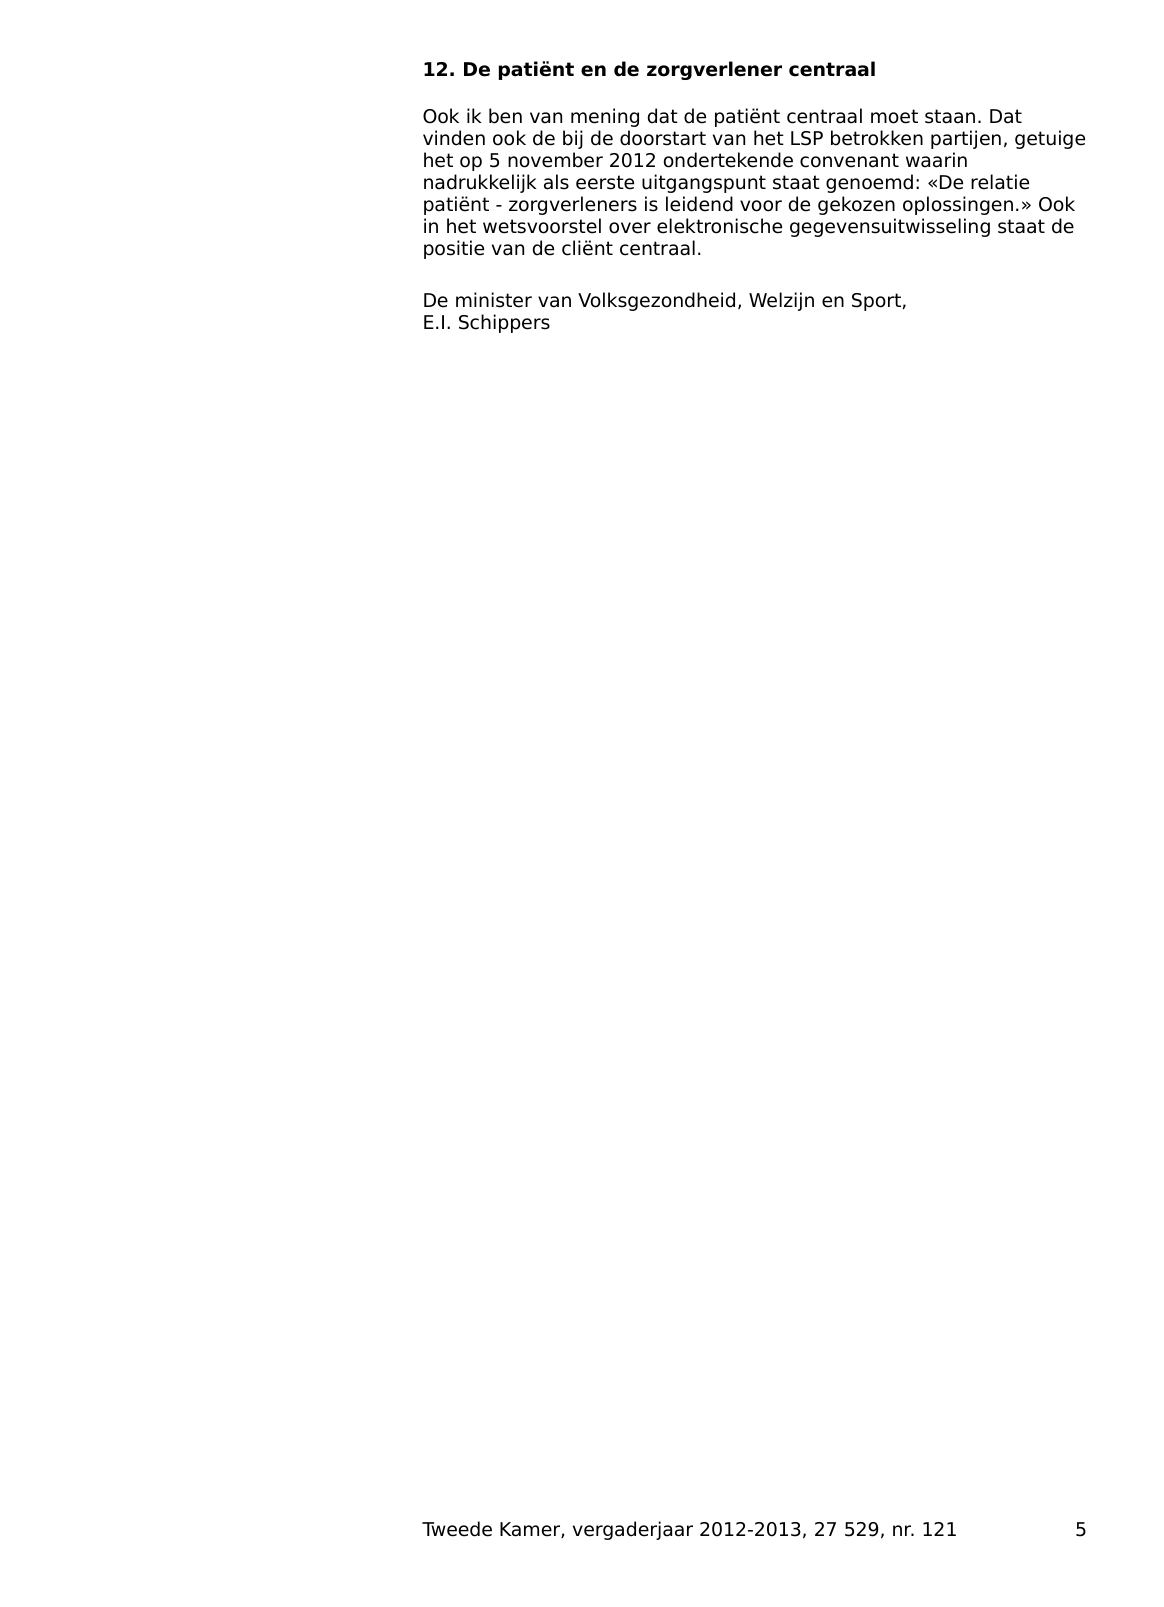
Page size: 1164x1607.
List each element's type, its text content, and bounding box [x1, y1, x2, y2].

text Ook ik ben van mening dat de patiënt centraal moet staan. Dat vinden ook de bij de doorstart van het LSP betrokken partijen, getuige het op 5 november 2012 ondertekende convenant waarin nadrukkelijk als eerste uitgangspunt staat genoemd: «De relatie patiënt - zorgverleners is leidend voor de gekozen oplossingen.» Ook in het wetsvoorstel over elektronische gegevensuitwisseling staat de positie van de cliënt centraal. [422, 106, 1087, 260]
subtitle 12. De patiënt en de zorgverlener centraal [422, 59, 1087, 81]
text De minister van Volksgezondheid, Welzijn en Sport, E.I. Schippers [422, 290, 1087, 334]
